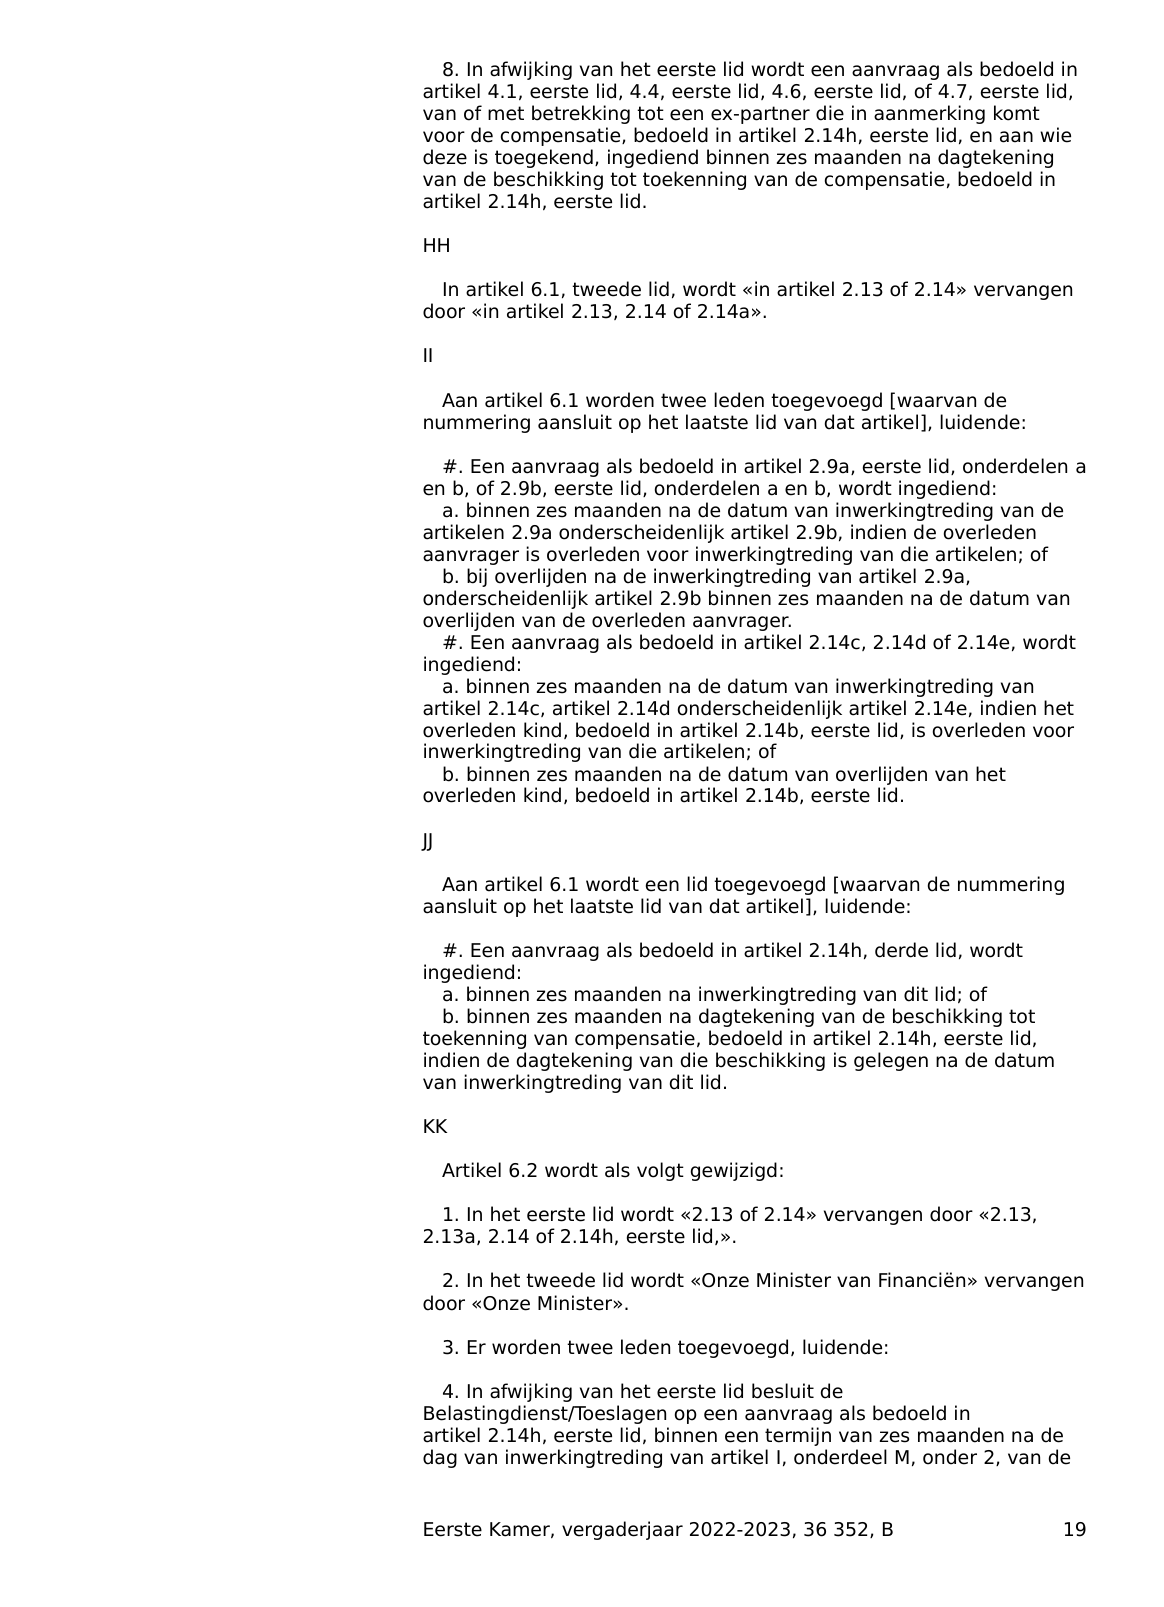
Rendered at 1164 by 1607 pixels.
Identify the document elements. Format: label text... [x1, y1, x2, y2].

text a. binnen zes maanden na inwerkingtreding van dit lid; of [422, 984, 1087, 1006]
text b. binnen zes maanden na dagtekening van de beschikking tot toekenning van compensatie, bedoeld in artikel 2.14h, eerste lid, indien de dagtekening van die beschikking is gelegen na de datum van inwerkingtreding van dit lid. [422, 1006, 1087, 1094]
text a. binnen zes maanden na de datum van inwerkingtreding van de artikelen 2.9a onderscheidenlijk artikel 2.9b, indien de overleden aanvrager is overleden voor inwerkingtreding van die artikelen; of [422, 500, 1087, 566]
text Aan artikel 6.1 worden twee leden toegevoegd [waarvan de nummering aansluit op het laatste lid van dat artikel], luidende: [422, 389, 1087, 433]
text 2. In het tweede lid wordt «Onze Minister van Financiën» vervangen door «Onze Minister». [422, 1270, 1087, 1314]
text 8. In afwijking van het eerste lid wordt een aanvraag als bedoeld in artikel 4.1, eerste lid, 4.4, eerste lid, 4.6, eerste lid, of 4.7, eerste lid, van of met betrekking tot een ex-partner die in aanmerking komt voor de compensatie, bedoeld in artikel 2.14h, eerste lid, en aan wie deze is toegekend, ingediend binnen zes maanden na dagtekening van de beschikking tot toekenning van de compensatie, bedoeld in artikel 2.14h, eerste lid. [422, 59, 1087, 213]
text #. Een aanvraag als bedoeld in artikel 2.14c, 2.14d of 2.14e, wordt ingediend: [422, 632, 1087, 676]
text 1. In het eerste lid wordt «2.13 of 2.14» vervangen door «2.13, 2.13a, 2.14 of 2.14h, eerste lid,». [422, 1204, 1087, 1248]
text JJ [422, 829, 1087, 852]
text 4. In afwijking van het eerste lid besluit de Belastingdienst/Toeslagen op een aanvraag als bedoeld in artikel 2.14h, eerste lid, binnen een termijn van zes maanden na de dag van inwerkingtreding van artikel I, onderdeel M, onder 2, van de [422, 1381, 1087, 1469]
text 3. Er worden twee leden toegevoegd, luidende: [422, 1337, 1087, 1358]
text b. binnen zes maanden na de datum van overlijden van het overleden kind, bedoeld in artikel 2.14b, eerste lid. [422, 763, 1087, 807]
text #. Een aanvraag als bedoeld in artikel 2.14h, derde lid, wordt ingediend: [422, 940, 1087, 984]
text In artikel 6.1, tweede lid, wordt «in artikel 2.13 of 2.14» vervangen door «in artikel 2.13, 2.14 of 2.14a». [422, 279, 1087, 323]
text b. bij overlijden na de inwerkingtreding van artikel 2.9a, onderscheidenlijk artikel 2.9b binnen zes maanden na de datum van overlijden van de overleden aanvrager. [422, 566, 1087, 632]
text Artikel 6.2 wordt als volgt gewijzigd: [422, 1160, 1087, 1182]
text #. Een aanvraag als bedoeld in artikel 2.9a, eerste lid, onderdelen a en b, of 2.9b, eerste lid, onderdelen a en b, wordt ingediend: [422, 456, 1087, 500]
text II [422, 345, 1087, 367]
text HH [422, 235, 1087, 257]
text Aan artikel 6.1 wordt een lid toegevoegd [waarvan de nummering aansluit op het laatste lid van dat artikel], luidende: [422, 874, 1087, 918]
text a. binnen zes maanden na de datum van inwerkingtreding van artikel 2.14c, artikel 2.14d onderscheidenlijk artikel 2.14e, indien het overleden kind, bedoeld in artikel 2.14b, eerste lid, is overleden voor inwerkingtreding van die artikelen; of [422, 676, 1087, 763]
text KK [422, 1116, 1087, 1138]
